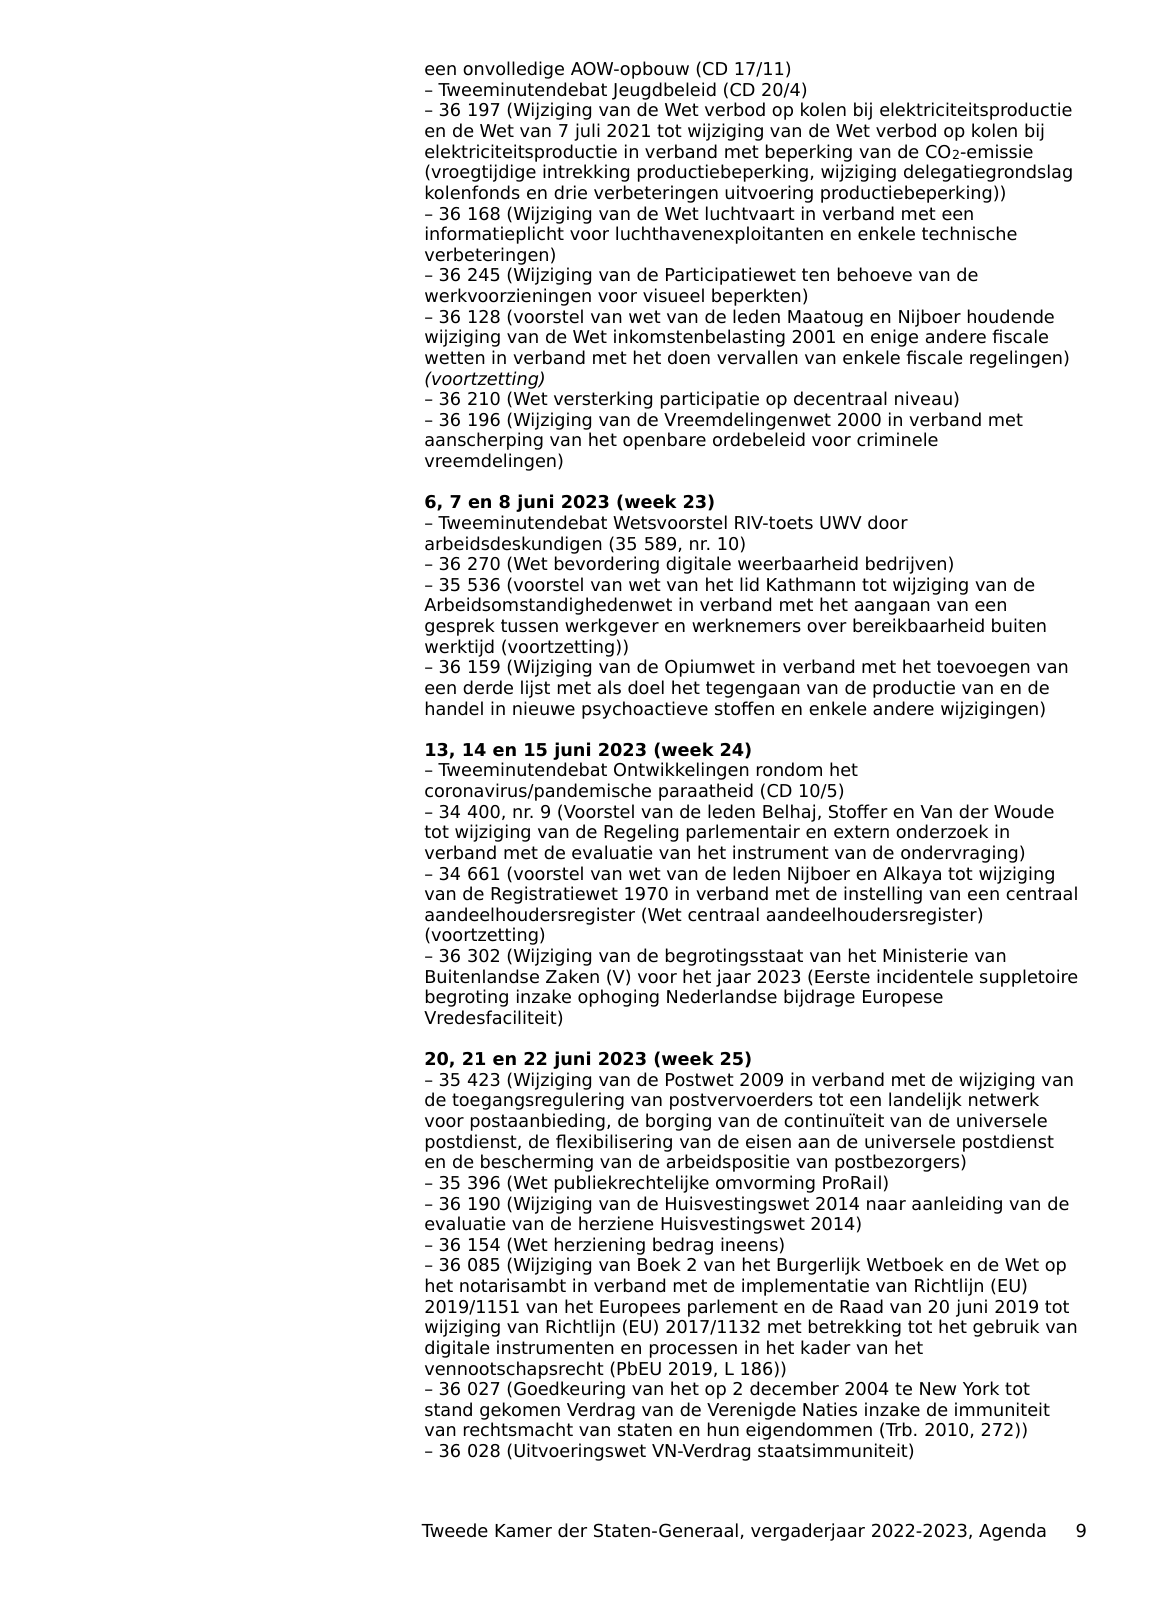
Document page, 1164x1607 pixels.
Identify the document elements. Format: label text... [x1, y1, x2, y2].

table_cell – 36 190 (Wijziging van de Huisvestingswet 2014 naar aanleiding van de evaluatie van de herziene Huisvestingswet 2014) [418, 1194, 1087, 1235]
table_cell – 34 661 (voorstel van wet van de leden Nijboer en Alkaya tot wijziging van de Registratiewet 1970 in verband met de instelling van een centraal aandeelhoudersregister (Wet centraal aandeelhoudersregister) (voortzetting) [418, 864, 1087, 946]
table_cell [401, 1235, 418, 1255]
table_cell [77, 657, 401, 719]
table_cell [77, 802, 401, 863]
table_cell – 36 302 (Wijziging van de begrotingsstaat van het Ministerie van Buitenlandse Zaken (V) voor het jaar 2023 (Eerste incidentele suppletoire begroting inzake ophoging Nederlandse bijdrage Europese Vredesfaciliteit) [418, 946, 1087, 1028]
table_cell 20, 21 en 22 juni 2023 (week 25) [418, 1049, 1087, 1070]
table_cell [77, 1049, 401, 1070]
table_cell [77, 472, 401, 492]
table_cell [77, 760, 401, 802]
table_cell [77, 1255, 401, 1379]
table_cell 13, 14 en 15 juni 2023 (week 24) [418, 740, 1087, 760]
table_cell [401, 80, 418, 100]
table_cell – 36 159 (Wijziging van de Opiumwet in verband met het toevoegen van een derde lijst met als doel het tegengaan van de productie van en de handel in nieuwe psychoactieve stoffen en enkele andere wijzigingen) [418, 657, 1087, 719]
table_cell [401, 1441, 418, 1462]
table_cell [401, 575, 418, 657]
table_cell – 36 168 (Wijziging van de Wet luchtvaart in verband met een informatieplicht voor luchthavenexploitanten en enkele technische verbeteringen) [418, 204, 1087, 265]
table_cell [77, 410, 401, 472]
table_cell [401, 1029, 418, 1049]
table_cell – Tweeminutendebat Ontwikkelingen rondom het coronavirus/pandemische paraatheid (CD 10/5) [418, 760, 1087, 802]
table_cell [401, 760, 418, 802]
table_cell [77, 554, 401, 575]
table_cell – 36 128 (voorstel van wet van de leden Maatoug en Nijboer houdende wijziging van de Wet inkomstenbelasting 2001 en enige andere fiscale wetten in verband met het doen vervallen van enkele fiscale regelingen) (voortzetting) [418, 307, 1087, 389]
table_cell – 35 536 (voorstel van wet van het lid Kathmann tot wijziging van de Arbeidsomstandighedenwet in verband met het aangaan van een gesprek tussen werkgever en werknemers over bereikbaarheid buiten werktijd (voortzetting)) [418, 575, 1087, 657]
table_cell [418, 719, 1087, 740]
table_cell [77, 100, 401, 203]
table_cell [401, 265, 418, 307]
table_cell [401, 59, 418, 80]
table_cell [77, 740, 401, 760]
table_cell [401, 554, 418, 575]
table_cell [401, 389, 418, 410]
table_cell [77, 1194, 401, 1235]
table_cell – 35 396 (Wet publiekrechtelijke omvorming ProRail) [418, 1173, 1087, 1193]
table_cell [77, 719, 401, 740]
table_cell [401, 1194, 418, 1235]
table_cell [401, 1049, 418, 1070]
table_cell – 36 028 (Uitvoeringswet VN-Verdrag staatsimmuniteit) [418, 1441, 1087, 1462]
table_cell [401, 657, 418, 719]
table_cell [401, 472, 418, 492]
table_cell [401, 100, 418, 203]
table_cell [77, 1029, 401, 1049]
table_cell [401, 864, 418, 946]
table_cell [77, 80, 401, 100]
table_cell een onvolledige AOW-opbouw (CD 17/11) [418, 59, 1087, 80]
table_cell – 36 210 (Wet versterking participatie op decentraal niveau) [418, 389, 1087, 410]
table_cell – 35 423 (Wijziging van de Postwet 2009 in verband met de wijziging van de toegangsregulering van postvervoerders tot een landelijk netwerk voor postaanbieding, de borging van de continuïteit van de universele postdienst, de flexibilisering van de eisen aan de universele postdienst en de bescherming van de arbeidspositie van postbezorgers) [418, 1070, 1087, 1173]
table_cell [77, 1070, 401, 1173]
table_cell [401, 802, 418, 863]
table_cell – 36 196 (Wijziging van de Vreemdelingenwet 2000 in verband met aanscherping van het openbare ordebeleid voor criminele vreemdelingen) [418, 410, 1087, 472]
table_cell – 36 245 (Wijziging van de Participatiewet ten behoeve van de werkvoorzieningen voor visueel beperkten) [418, 265, 1087, 307]
table_cell [418, 1029, 1087, 1049]
table_cell – 36 197 (Wijziging van de Wet verbod op kolen bij elektriciteitsproductie en de Wet van 7 juli 2021 tot wijziging van de Wet verbod op kolen bij elektriciteitsproductie in verband met beperking van de CO2-emissie (vroegtijdige intrekking productiebeperking, wijziging delegatiegrondslag kolenfonds en drie verbeteringen uitvoering productiebeperking)) [418, 100, 1087, 203]
table_cell [77, 389, 401, 410]
table_cell – 36 085 (Wijziging van Boek 2 van het Burgerlijk Wetboek en de Wet op het notarisambt in verband met de implementatie van Richtlijn (EU) 2019/1151 van het Europees parlement en de Raad van 20 juni 2019 tot wijziging van Richtlijn (EU) 2017/1132 met betrekking tot het gebruik van digitale instrumenten en processen in het kader van het vennootschapsrecht (PbEU 2019, L 186)) [418, 1255, 1087, 1379]
table_cell [77, 1173, 401, 1193]
table_cell [77, 492, 401, 513]
table_cell [77, 1379, 401, 1441]
table_cell – Tweeminutendebat Jeugdbeleid (CD 20/4) [418, 80, 1087, 100]
table_cell [401, 1255, 418, 1379]
table_cell [77, 1235, 401, 1255]
table_cell [401, 513, 418, 554]
table_cell [401, 946, 418, 1028]
table_cell [401, 204, 418, 265]
table_cell [77, 864, 401, 946]
table_cell – 36 154 (Wet herziening bedrag ineens) [418, 1235, 1087, 1255]
table_cell [401, 1379, 418, 1441]
table_cell [77, 513, 401, 554]
table_cell [77, 946, 401, 1028]
table_cell [77, 59, 401, 80]
table_cell 6, 7 en 8 juni 2023 (week 23) [418, 492, 1087, 513]
table_cell – 36 027 (Goedkeuring van het op 2 december 2004 te New York tot stand gekomen Verdrag van de Verenigde Naties inzake de immuniteit van rechtsmacht van staten en hun eigendommen (Trb. 2010, 272)) [418, 1379, 1087, 1441]
table_cell [77, 575, 401, 657]
table_cell [401, 307, 418, 389]
table_cell [401, 492, 418, 513]
table_cell [77, 1441, 401, 1462]
table_cell [77, 265, 401, 307]
table_cell [401, 410, 418, 472]
table_cell – 34 400, nr. 9 (Voorstel van de leden Belhaj, Stoffer en Van der Woude tot wijziging van de Regeling parlementair en extern onderzoek in verband met de evaluatie van het instrument van de ondervraging) [418, 802, 1087, 863]
table_cell [418, 472, 1087, 492]
table_cell – Tweeminutendebat Wetsvoorstel RIV-toets UWV door arbeidsdeskundigen (35 589, nr. 10) [418, 513, 1087, 554]
table_cell [401, 1173, 418, 1193]
table_cell [401, 740, 418, 760]
table_cell [401, 1070, 418, 1173]
table_cell [77, 204, 401, 265]
table_cell [77, 307, 401, 389]
table_cell – 36 270 (Wet bevordering digitale weerbaarheid bedrijven) [418, 554, 1087, 575]
table_cell [401, 719, 418, 740]
